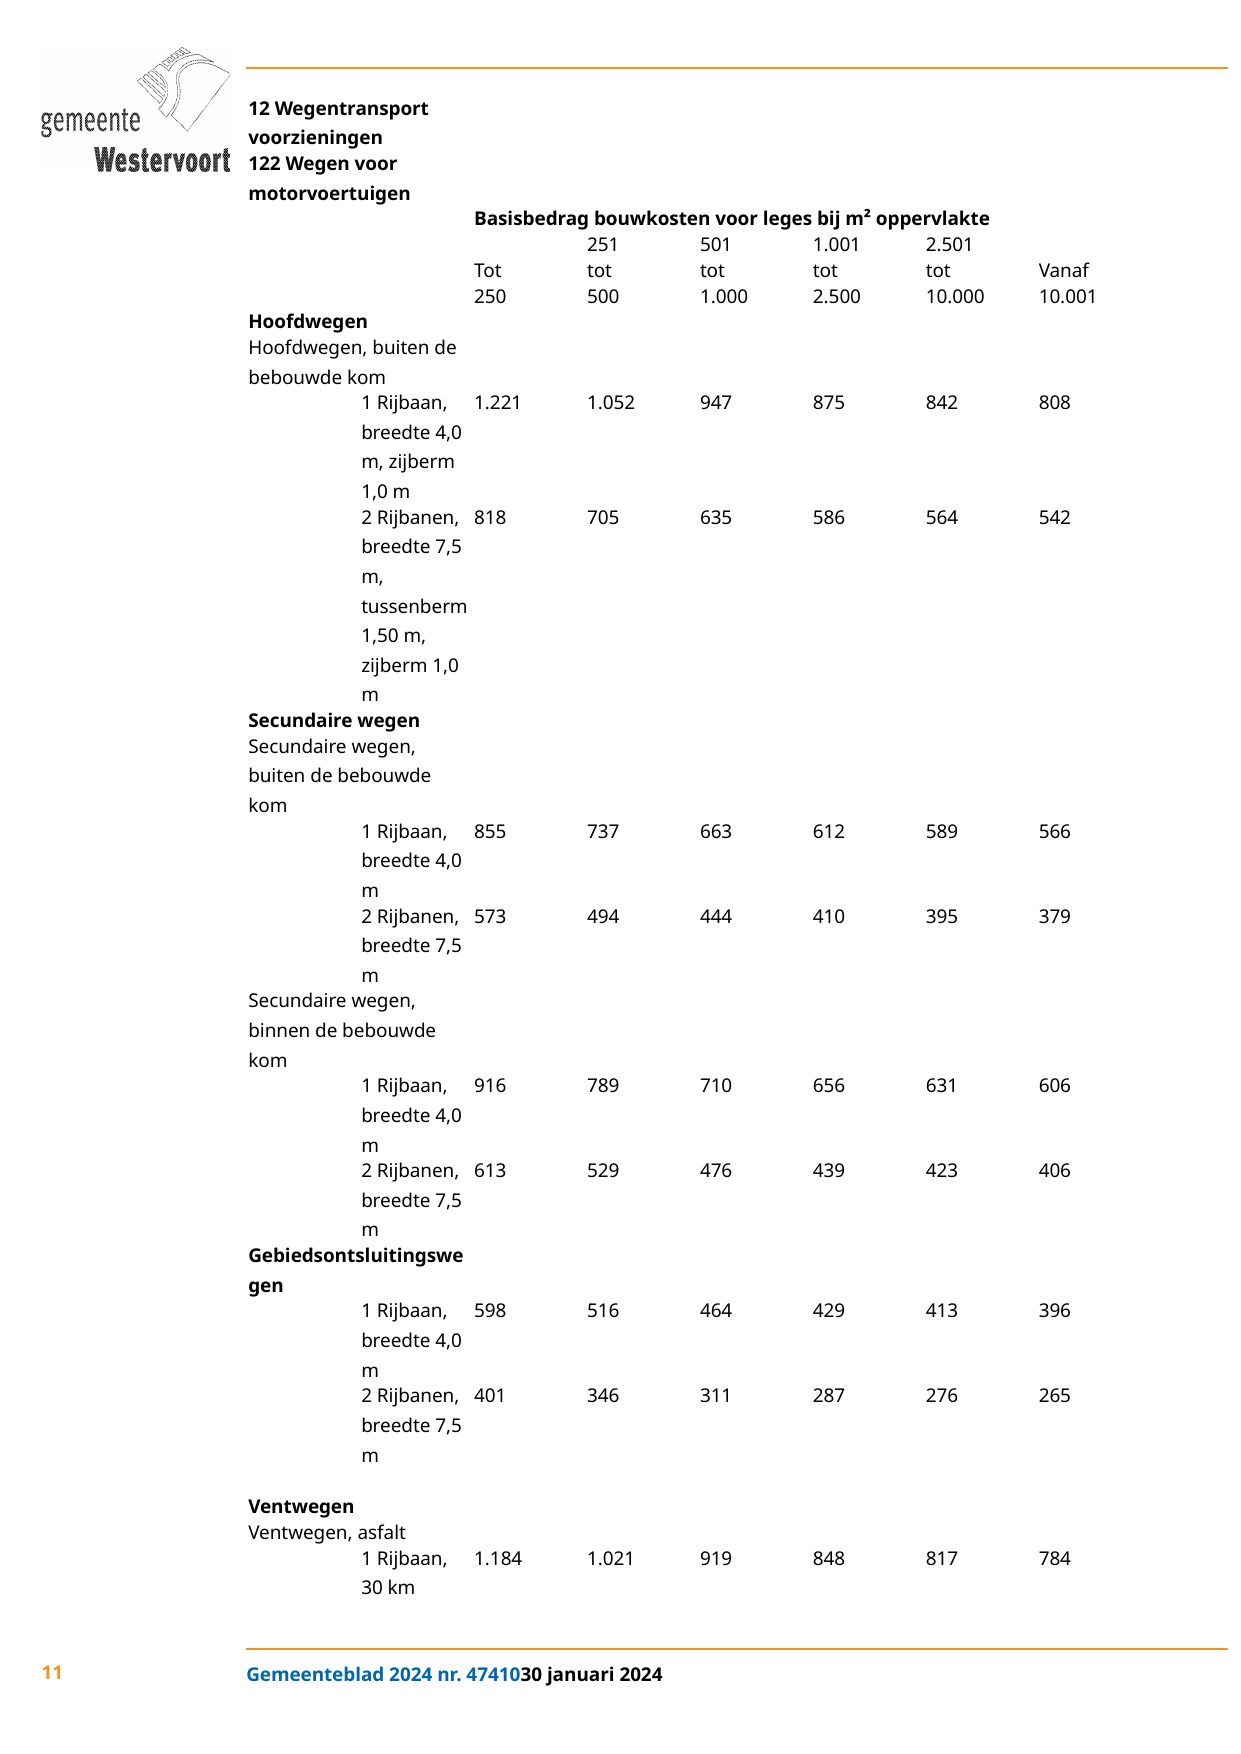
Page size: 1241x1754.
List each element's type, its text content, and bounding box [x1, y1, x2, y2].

table_cell [361, 231, 474, 257]
table_cell 516 [587, 1298, 700, 1383]
table_cell [587, 1519, 700, 1545]
table_cell 464 [700, 1298, 813, 1383]
table_cell [813, 707, 926, 733]
table_header [474, 95, 587, 150]
table_cell 1 Rijbaan, breedte 4,0 m [361, 818, 474, 903]
table_cell 842 [926, 390, 1038, 504]
table_cell 848 [813, 1545, 926, 1600]
table_cell 1 Rijbaan, breedte 4,0 m [361, 1298, 474, 1383]
table_cell [926, 334, 1038, 389]
table_cell 789 [587, 1073, 700, 1157]
table_cell [1039, 1519, 1152, 1545]
table_cell 631 [926, 1073, 1038, 1157]
table_cell 10.000 [926, 283, 1038, 308]
table_cell [926, 988, 1038, 1073]
table_cell [700, 733, 813, 818]
table_cell [926, 1493, 1038, 1519]
table_cell [474, 733, 587, 818]
table_cell 808 [1039, 390, 1152, 504]
table_cell 476 [700, 1158, 813, 1242]
table_cell [248, 818, 361, 903]
table_cell [1039, 150, 1152, 206]
table_cell [813, 1493, 926, 1519]
table_cell [1039, 231, 1152, 257]
table_cell 656 [813, 1073, 926, 1157]
table_cell 1.021 [587, 1545, 700, 1600]
table_cell [361, 206, 474, 231]
table_cell 1.221 [474, 390, 587, 504]
table_cell 573 [474, 903, 587, 988]
table_cell [813, 1468, 926, 1493]
table_cell [587, 988, 700, 1073]
table_cell Vanaf [1039, 257, 1152, 283]
table_cell 663 [700, 818, 813, 903]
table_cell 855 [474, 818, 587, 903]
table_cell [361, 257, 474, 283]
table_cell [1039, 1493, 1152, 1519]
table_cell 784 [1039, 1545, 1152, 1600]
table_cell [248, 257, 361, 283]
table_cell 439 [813, 1158, 926, 1242]
table_cell [700, 1468, 813, 1493]
table_cell Gebiedsontsluitingswegen [248, 1243, 474, 1298]
table_cell [474, 988, 587, 1073]
table_header [813, 95, 926, 150]
table_cell [813, 1519, 926, 1545]
table_cell 1 Rijbaan, breedte 4,0 m, zijberm 1,0 m [361, 390, 474, 504]
table_cell 705 [587, 504, 700, 707]
table_cell 635 [700, 504, 813, 707]
table_cell tot [700, 257, 813, 283]
table_cell [587, 733, 700, 818]
table_cell [248, 231, 361, 257]
table_cell [587, 309, 700, 334]
table_cell [248, 1298, 361, 1383]
table_cell [361, 1468, 474, 1493]
table_cell [1039, 707, 1152, 733]
table_cell 1 Rijbaan, breedte 4,0 m [361, 1073, 474, 1157]
table_cell [474, 1243, 587, 1298]
table_cell [700, 988, 813, 1073]
table_cell 379 [1039, 903, 1152, 988]
table_cell Basisbedrag bouwkosten voor leges bij m² oppervlakte [474, 206, 1152, 231]
table_cell Secundaire wegen, buiten de bebouwde kom [248, 733, 474, 818]
table_cell 406 [1039, 1158, 1152, 1242]
table_cell [248, 390, 361, 504]
table_cell [813, 309, 926, 334]
table_cell 529 [587, 1158, 700, 1242]
table_cell [700, 150, 813, 206]
table_cell tot [813, 257, 926, 283]
table_cell 613 [474, 1158, 587, 1242]
table_cell [813, 988, 926, 1073]
table_cell [474, 1468, 587, 1493]
table_cell [248, 504, 361, 707]
table_cell 2 Rijbanen, breedte 7,5 m [361, 1158, 474, 1242]
table_cell 501 [700, 231, 813, 257]
table_cell 598 [474, 1298, 587, 1383]
table_cell 413 [926, 1298, 1038, 1383]
table_cell [474, 334, 587, 389]
table_cell [248, 283, 361, 308]
table_cell [587, 1493, 700, 1519]
table_cell 2 Rijbanen, breedte 7,5 m [361, 1383, 474, 1467]
table_cell [700, 707, 813, 733]
table_cell 1.184 [474, 1545, 587, 1600]
table_cell 1.052 [587, 390, 700, 504]
table_cell 10.001 [1039, 283, 1152, 308]
table_cell 737 [587, 818, 700, 903]
table_cell 2.500 [813, 283, 926, 308]
table_cell [700, 334, 813, 389]
table_cell 2.501 [926, 231, 1038, 257]
table_cell 444 [700, 903, 813, 988]
table_cell [926, 707, 1038, 733]
table_cell 122 Wegen voor motorvoertuigen [248, 150, 474, 206]
table_cell [474, 1519, 587, 1545]
table_cell 612 [813, 818, 926, 903]
table_header [1039, 95, 1152, 150]
table_cell 494 [587, 903, 700, 988]
table_cell [361, 283, 474, 308]
table_cell 395 [926, 903, 1038, 988]
table_cell Tot [474, 257, 587, 283]
table_cell [587, 150, 700, 206]
table_cell 586 [813, 504, 926, 707]
table_cell 564 [926, 504, 1038, 707]
table_cell 1 Rijbaan, 30 km [361, 1545, 474, 1600]
table_cell Hoofdwegen [248, 309, 474, 334]
table_cell 947 [700, 390, 813, 504]
table_cell [248, 206, 361, 231]
table_cell 589 [926, 818, 1038, 903]
table_cell 2 Rijbanen, breedte 7,5 m [361, 903, 474, 988]
table_cell Secundaire wegen, binnen de bebouwde kom [248, 988, 474, 1073]
table_cell [587, 1468, 700, 1493]
table_cell [248, 1468, 361, 1493]
table_cell 606 [1039, 1073, 1152, 1157]
table_cell 396 [1039, 1298, 1152, 1383]
table_cell tot [926, 257, 1038, 283]
table_cell tot [587, 257, 700, 283]
table_cell 2 Rijbanen, breedte 7,5 m, tussenberm 1,50 m, zijberm 1,0 m [361, 504, 474, 707]
table_cell [813, 334, 926, 389]
table_cell [248, 1545, 361, 1600]
table_cell 875 [813, 390, 926, 504]
table_cell [587, 707, 700, 733]
table_cell Hoofdwegen, buiten de bebouwde kom [248, 334, 474, 389]
table_cell Secundaire wegen [248, 707, 474, 733]
table_cell [1039, 988, 1152, 1073]
table_cell [926, 309, 1038, 334]
table_cell [926, 733, 1038, 818]
table_cell 401 [474, 1383, 587, 1467]
table_cell [813, 1243, 926, 1298]
table_cell Ventwegen, asfalt [248, 1519, 474, 1545]
table_cell 250 [474, 283, 587, 308]
table_cell [248, 903, 361, 988]
table_cell [1039, 1468, 1152, 1493]
table_cell [248, 1158, 361, 1242]
table_cell 710 [700, 1073, 813, 1157]
table_cell [813, 150, 926, 206]
table_cell 500 [587, 283, 700, 308]
table_cell Ventwegen [248, 1493, 474, 1519]
table_cell [474, 309, 587, 334]
table_cell [926, 1468, 1038, 1493]
table_cell [248, 1383, 361, 1467]
table_cell [587, 334, 700, 389]
table_cell [474, 150, 587, 206]
table_cell [1039, 309, 1152, 334]
table_cell [700, 309, 813, 334]
table_cell 265 [1039, 1383, 1152, 1467]
table_cell [248, 1073, 361, 1157]
table_cell 429 [813, 1298, 926, 1383]
table_cell 251 [587, 231, 700, 257]
table_cell [926, 150, 1038, 206]
table_cell 287 [813, 1383, 926, 1467]
table_cell 423 [926, 1158, 1038, 1242]
table_cell 346 [587, 1383, 700, 1467]
table_header [926, 95, 1038, 150]
table_cell [474, 707, 587, 733]
table_cell 276 [926, 1383, 1038, 1467]
table_cell [700, 1493, 813, 1519]
table_cell [1039, 334, 1152, 389]
table_cell 818 [474, 504, 587, 707]
table_cell [926, 1519, 1038, 1545]
table_cell 916 [474, 1073, 587, 1157]
table_cell 566 [1039, 818, 1152, 903]
table_cell [1039, 1243, 1152, 1298]
table_cell [700, 1243, 813, 1298]
table_cell 542 [1039, 504, 1152, 707]
table_cell 311 [700, 1383, 813, 1467]
table_cell [474, 231, 587, 257]
table_cell [1039, 733, 1152, 818]
table_cell [700, 1519, 813, 1545]
table_header [700, 95, 813, 150]
table_cell [474, 1493, 587, 1519]
table_cell 919 [700, 1545, 813, 1600]
table_header 12 Wegentransport voorzieningen [248, 95, 474, 150]
table_cell 817 [926, 1545, 1038, 1600]
table_header [587, 95, 700, 150]
table_cell [587, 1243, 700, 1298]
picture [41, 47, 231, 172]
table_cell 1.000 [700, 283, 813, 308]
table_cell [926, 1243, 1038, 1298]
table_cell 1.001 [813, 231, 926, 257]
table_cell [813, 733, 926, 818]
table_cell 410 [813, 903, 926, 988]
